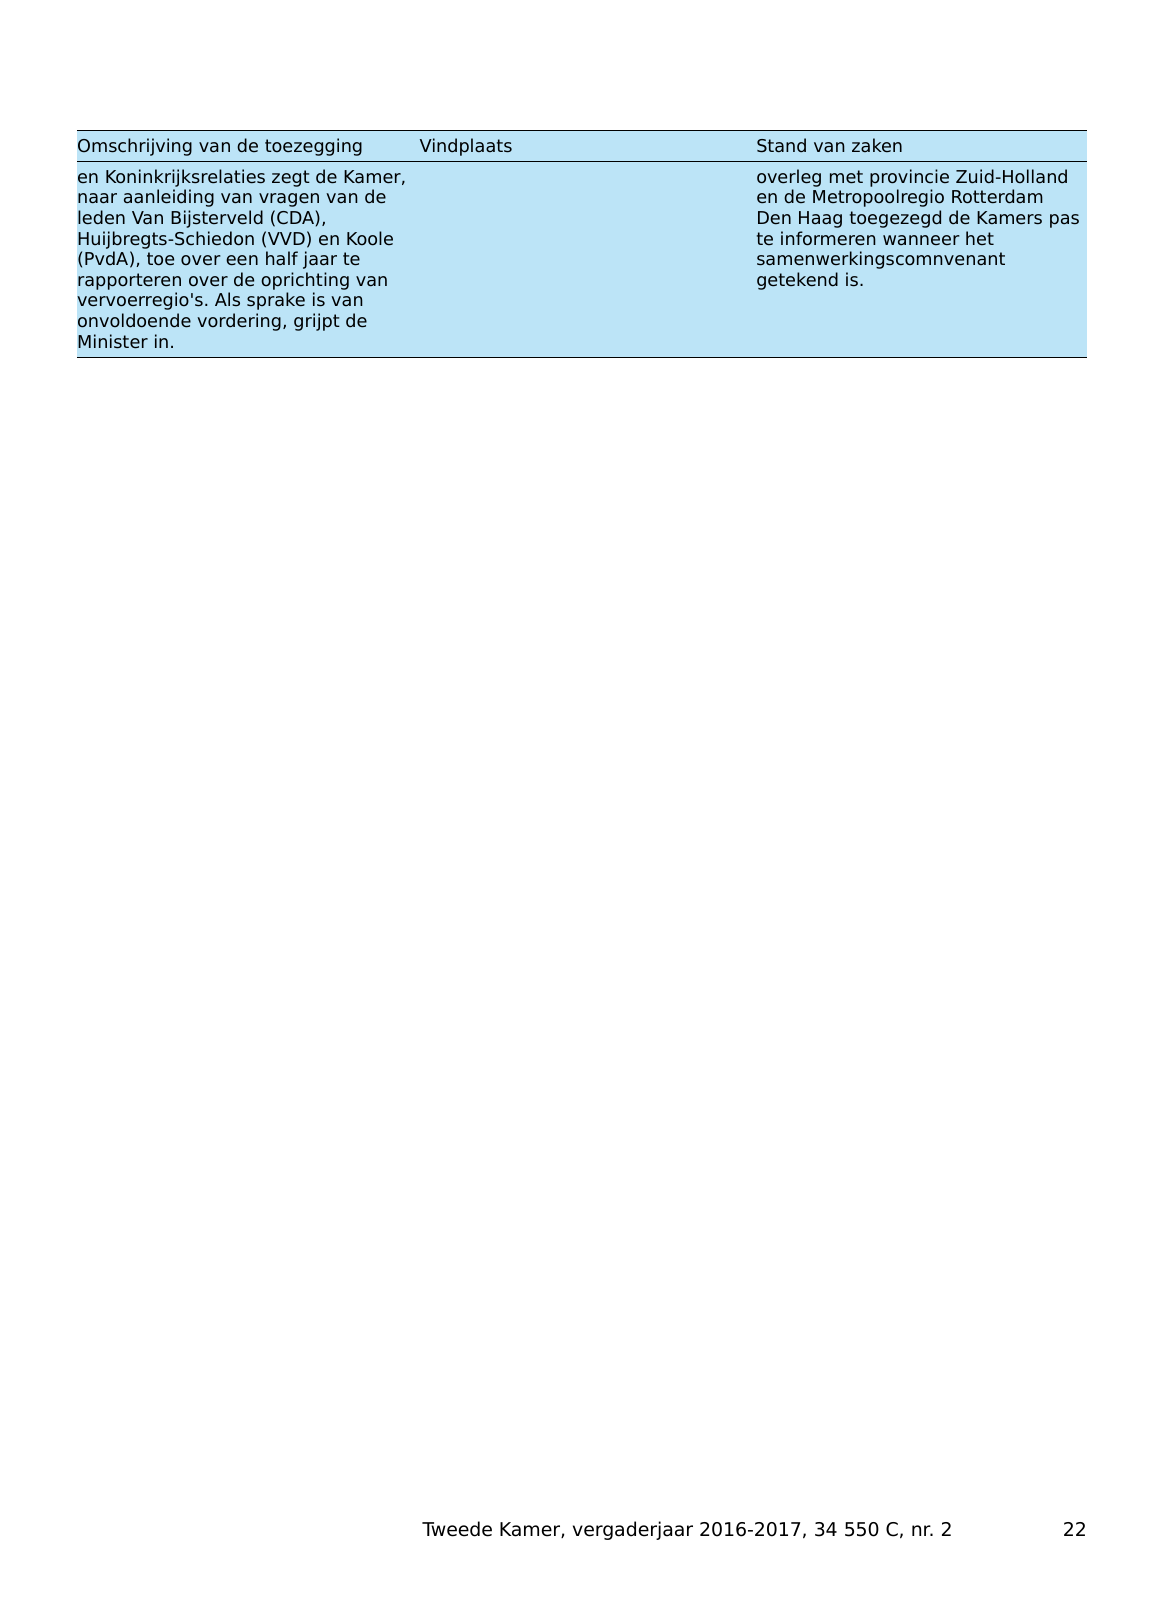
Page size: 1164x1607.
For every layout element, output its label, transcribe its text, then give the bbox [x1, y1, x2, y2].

table_header Omschrijving van de toezegging [77, 131, 413, 161]
table_header Vindplaats [413, 131, 750, 161]
table_cell en Koninkrijksrelaties zegt de Kamer, naar aanleiding van vragen van de leden Van Bijsterveld (CDA), Huijbregts-Schiedon (VVD) en Koole (PvdA), toe over een half jaar te rapporteren over de oprichting van vervoerregio's. Als sprake is van onvoldoende vordering, grijpt de Minister in. [77, 162, 413, 357]
table_cell overleg met provincie Zuid-Holland en de Metropoolregio Rotterdam Den Haag toegezegd de Kamers pas te informeren wanneer het samenwerkingscomnvenant getekend is. [750, 162, 1087, 357]
table_header Stand van zaken [750, 131, 1087, 161]
table_cell [413, 162, 750, 357]
